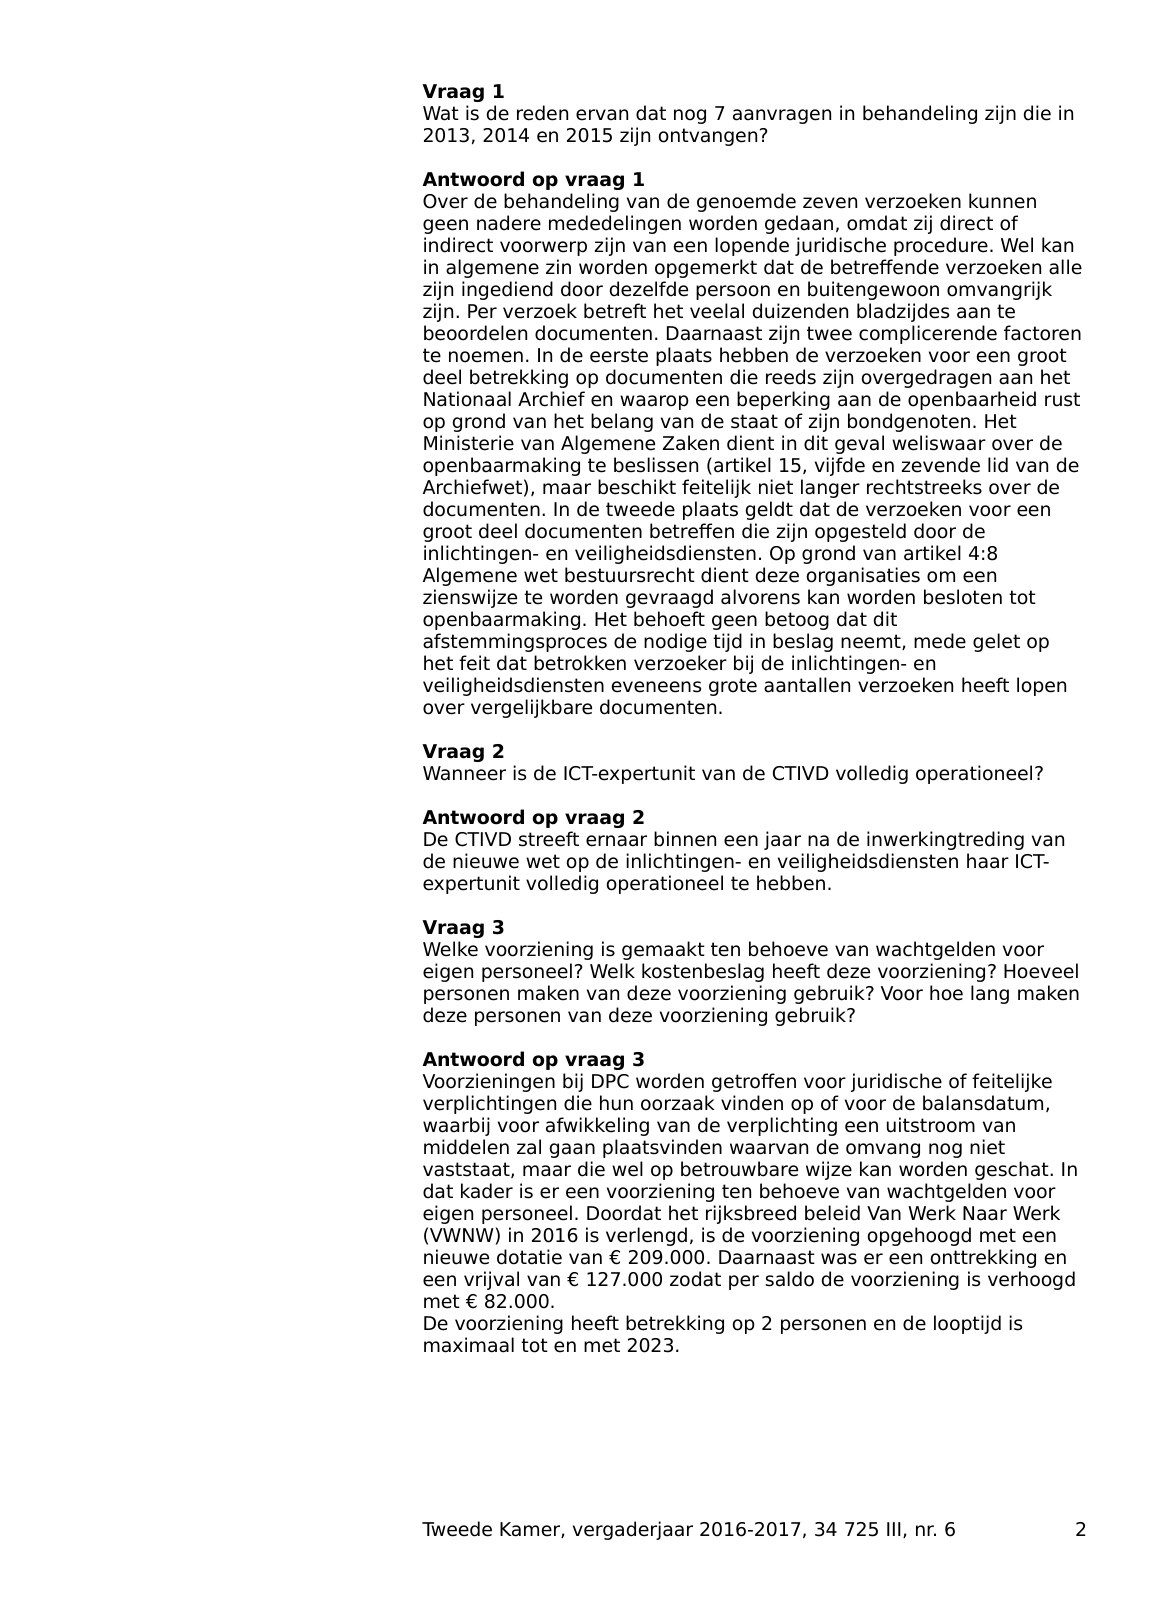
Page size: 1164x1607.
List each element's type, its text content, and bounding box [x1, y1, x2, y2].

text Voorzieningen bij DPC worden getroffen voor juridische of feitelijke verplichtingen die hun oorzaak vinden op of voor de balansdatum, waarbij voor afwikkeling van de verplichting een uitstroom van middelen zal gaan plaatsvinden waarvan de omvang nog niet vaststaat, maar die wel op betrouwbare wijze kan worden geschat. In dat kader is er een voorziening ten behoeve van wachtgelden voor eigen personeel. Doordat het rijksbreed beleid Van Werk Naar Werk (VWNW) in 2016 is verlengd, is de voorziening opgehoogd met een nieuwe dotatie van € 209.000. Daarnaast was er een onttrekking en een vrijval van € 127.000 zodat per saldo de voorziening is verhoogd met € 82.000. [422, 1071, 1087, 1313]
text Antwoord op vraag 1 [422, 169, 1087, 191]
text Antwoord op vraag 2 [422, 807, 1087, 829]
text Vraag 1 [422, 81, 1087, 103]
text Vraag 2 [422, 741, 1087, 763]
text De voorziening heeft betrekking op 2 personen en de looptijd is maximaal tot en met 2023. [422, 1313, 1087, 1357]
text Wat is de reden ervan dat nog 7 aanvragen in behandeling zijn die in 2013, 2014 en 2015 zijn ontvangen? [422, 103, 1087, 147]
text Vraag 3 [422, 917, 1087, 939]
text Wanneer is de ICT-expertunit van de CTIVD volledig operationeel? [422, 763, 1087, 785]
text De CTIVD streeft ernaar binnen een jaar na de inwerkingtreding van de nieuwe wet op de inlichtingen- en veiligheidsdiensten haar ICT-expertunit volledig operationeel te hebben. [422, 829, 1087, 895]
text Antwoord op vraag 3 [422, 1049, 1087, 1071]
text Over de behandeling van de genoemde zeven verzoeken kunnen geen nadere mededelingen worden gedaan, omdat zij direct of indirect voorwerp zijn van een lopende juridische procedure. Wel kan in algemene zin worden opgemerkt dat de betreffende verzoeken alle zijn ingediend door dezelfde persoon en buitengewoon omvangrijk zijn. Per verzoek betreft het veelal duizenden bladzijdes aan te beoordelen documenten. Daarnaast zijn twee complicerende factoren te noemen. In de eerste plaats hebben de verzoeken voor een groot deel betrekking op documenten die reeds zijn overgedragen aan het Nationaal Archief en waarop een beperking aan de openbaarheid rust op grond van het belang van de staat of zijn bondgenoten. Het Ministerie van Algemene Zaken dient in dit geval weliswaar over de openbaarmaking te beslissen (artikel 15, vijfde en zevende lid van de Archiefwet), maar beschikt feitelijk niet langer rechtstreeks over de documenten. In de tweede plaats geldt dat de verzoeken voor een groot deel documenten betreffen die zijn opgesteld door de inlichtingen- en veiligheidsdiensten. Op grond van artikel 4:8 Algemene wet bestuursrecht dient deze organisaties om een zienswijze te worden gevraagd alvorens kan worden besloten tot openbaarmaking. Het behoeft geen betoog dat dit afstemmingsproces de nodige tijd in beslag neemt, mede gelet op het feit dat betrokken verzoeker bij de inlichtingen- en veiligheidsdiensten eveneens grote aantallen verzoeken heeft lopen over vergelijkbare documenten. [422, 191, 1087, 719]
text Welke voorziening is gemaakt ten behoeve van wachtgelden voor eigen personeel? Welk kostenbeslag heeft deze voorziening? Hoeveel personen maken van deze voorziening gebruik? Voor hoe lang maken deze personen van deze voorziening gebruik? [422, 939, 1087, 1027]
